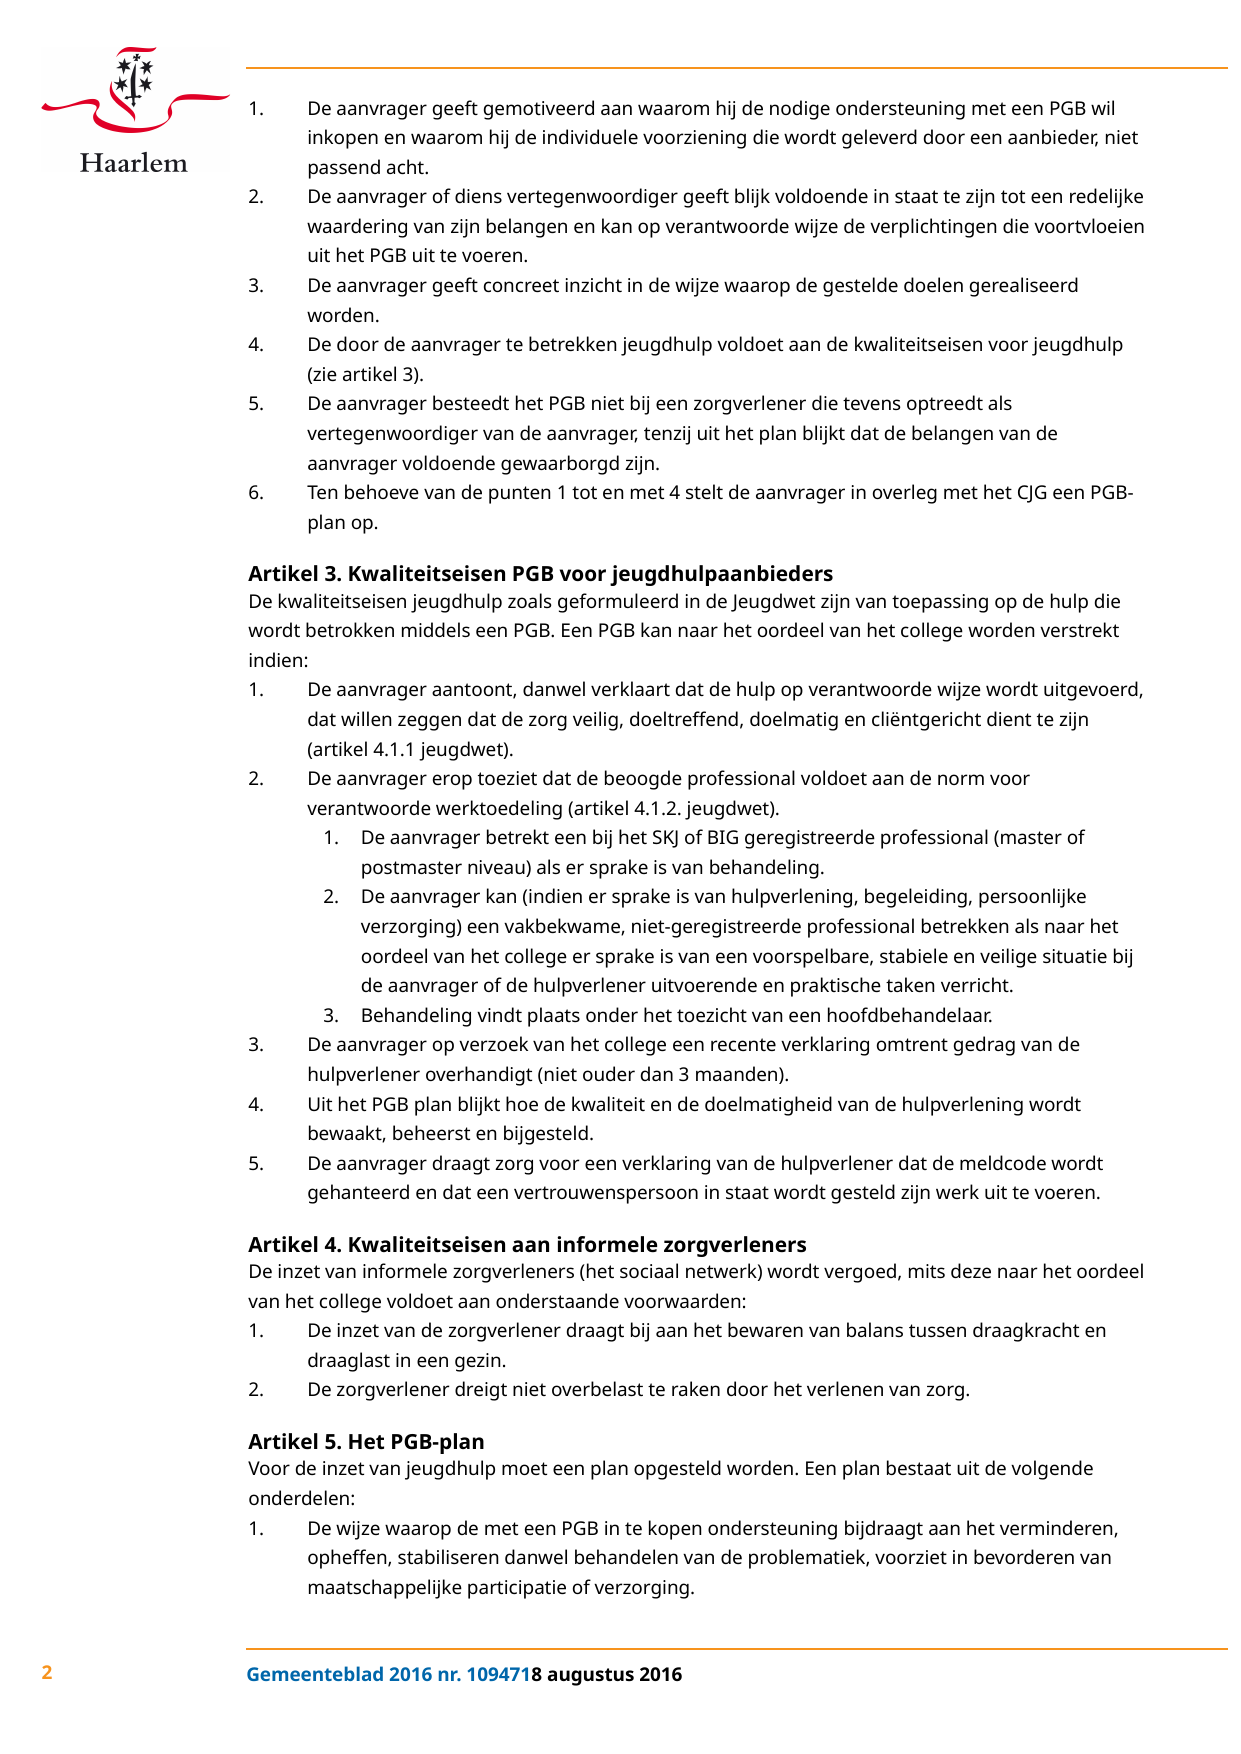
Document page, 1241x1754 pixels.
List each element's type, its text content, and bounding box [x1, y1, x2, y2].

list De zorgverlener dreigt niet overbelast te raken door het verlenen van zorg. [248, 1377, 1152, 1402]
text Voor de inzet van jeugdhulp moet een plan opgesteld worden. Een plan bestaat uit de volgende onderdelen: [248, 1456, 1152, 1511]
list De aanvrager kan (indien er sprake is van hulpverlening, begeleiding, persoonlijke verzorging) een vakbekwame, niet-geregistreerde professional betrekken als naar het oordeel van het college er sprake is van een voorspelbare, stabiele en veilige situatie bij de aanvrager of de hulpverlener uitvoerende en praktische taken verricht. [323, 884, 1152, 998]
list De wijze waarop de met een PGB in te kopen ondersteuning bijdraagt aan het verminderen, opheffen, stabiliseren danwel behandelen van de problematiek, voorziet in bevorderen van maatschappelijke participatie of verzorging. [248, 1515, 1152, 1599]
picture [41, 47, 231, 172]
list Uit het PGB plan blijkt hoe de kwaliteit en de doelmatigheid van de hulpverlening wordt bewaakt, beheerst en bijgesteld. [248, 1091, 1152, 1146]
list De aanvrager geeft gemotiveerd aan waarom hij de nodige ondersteuning met een PGB wil inkopen en waarom hij de individuele voorziening die wordt geleverd door een aanbieder, niet passend acht. [248, 95, 1152, 180]
text De inzet van informele zorgverleners (het sociaal netwerk) wordt vergoed, mits deze naar het oordeel van het college voldoet aan onderstaande voorwaarden: [248, 1258, 1152, 1314]
list De aanvrager betrekt een bij het SKJ of BIG geregistreerde professional (master of postmaster niveau) als er sprake is van behandeling. [323, 824, 1152, 880]
list Ten behoeve van de punten 1 tot en met 4 stelt de aanvrager in overleg met het CJG een PGB-plan op. [248, 479, 1152, 535]
list Behandeling vindt plaats onder het toezicht van een hoofdbehandelaar. [323, 1002, 1152, 1028]
list De aanvrager draagt zorg voor een verklaring van de hulpverlener dat de meldcode wordt gehanteerd en dat een vertrouwenspersoon in staat wordt gesteld zijn werk uit te voeren. [248, 1150, 1152, 1205]
list De aanvrager of diens vertegenwoordiger geeft blijk voldoende in staat te zijn tot een redelijke waardering van zijn belangen en kan op verantwoorde wijze de verplichtingen die voortvloeien uit het PGB uit te voeren. [248, 183, 1152, 268]
text De kwaliteitseisen jeugdhulp zoals geformuleerd in de Jeugdwet zijn van toepassing op de hulp die wordt betrokken middels een PGB. Een PGB kan naar het oordeel van het college worden verstrekt indien: [248, 588, 1152, 673]
list De aanvrager erop toeziet dat de beoogde professional voldoet aan de norm voor verantwoorde werktoedeling (artikel 4.1.2. jeugdwet). [248, 765, 1152, 821]
list De aanvrager aantoont, danwel verklaart dat de hulp op verantwoorde wijze wordt uitgevoerd, dat willen zeggen dat de zorg veilig, doeltreffend, doelmatig en cliëntgericht dient te zijn (artikel 4.1.1 jeugdwet). [248, 677, 1152, 761]
text Artikel 3. Kwaliteitseisen PGB voor jeugdhulpaanbieders [248, 559, 1152, 588]
list De door de aanvrager te betrekken jeugdhulp voldoet aan de kwaliteitseisen voor jeugdhulp (zie artikel 3). [248, 331, 1152, 387]
list De inzet van de zorgverlener draagt bij aan het bewaren van balans tussen draagkracht en draaglast in een gezin. [248, 1317, 1152, 1373]
text Artikel 5. Het PGB-plan [248, 1427, 1152, 1456]
list De aanvrager op verzoek van het college een recente verklaring omtrent gedrag van de hulpverlener overhandigt (niet ouder dan 3 maanden). [248, 1032, 1152, 1087]
list De aanvrager besteedt het PGB niet bij een zorgverlener die tevens optreedt als vertegenwoordiger van de aanvrager, tenzij uit het plan blijkt dat de belangen van de aanvrager voldoende gewaarborgd zijn. [248, 391, 1152, 476]
text Artikel 4. Kwaliteitseisen aan informele zorgverleners [248, 1230, 1152, 1258]
list De aanvrager geeft concreet inzicht in de wijze waarop de gestelde doelen gerealiseerd worden. [248, 272, 1152, 328]
